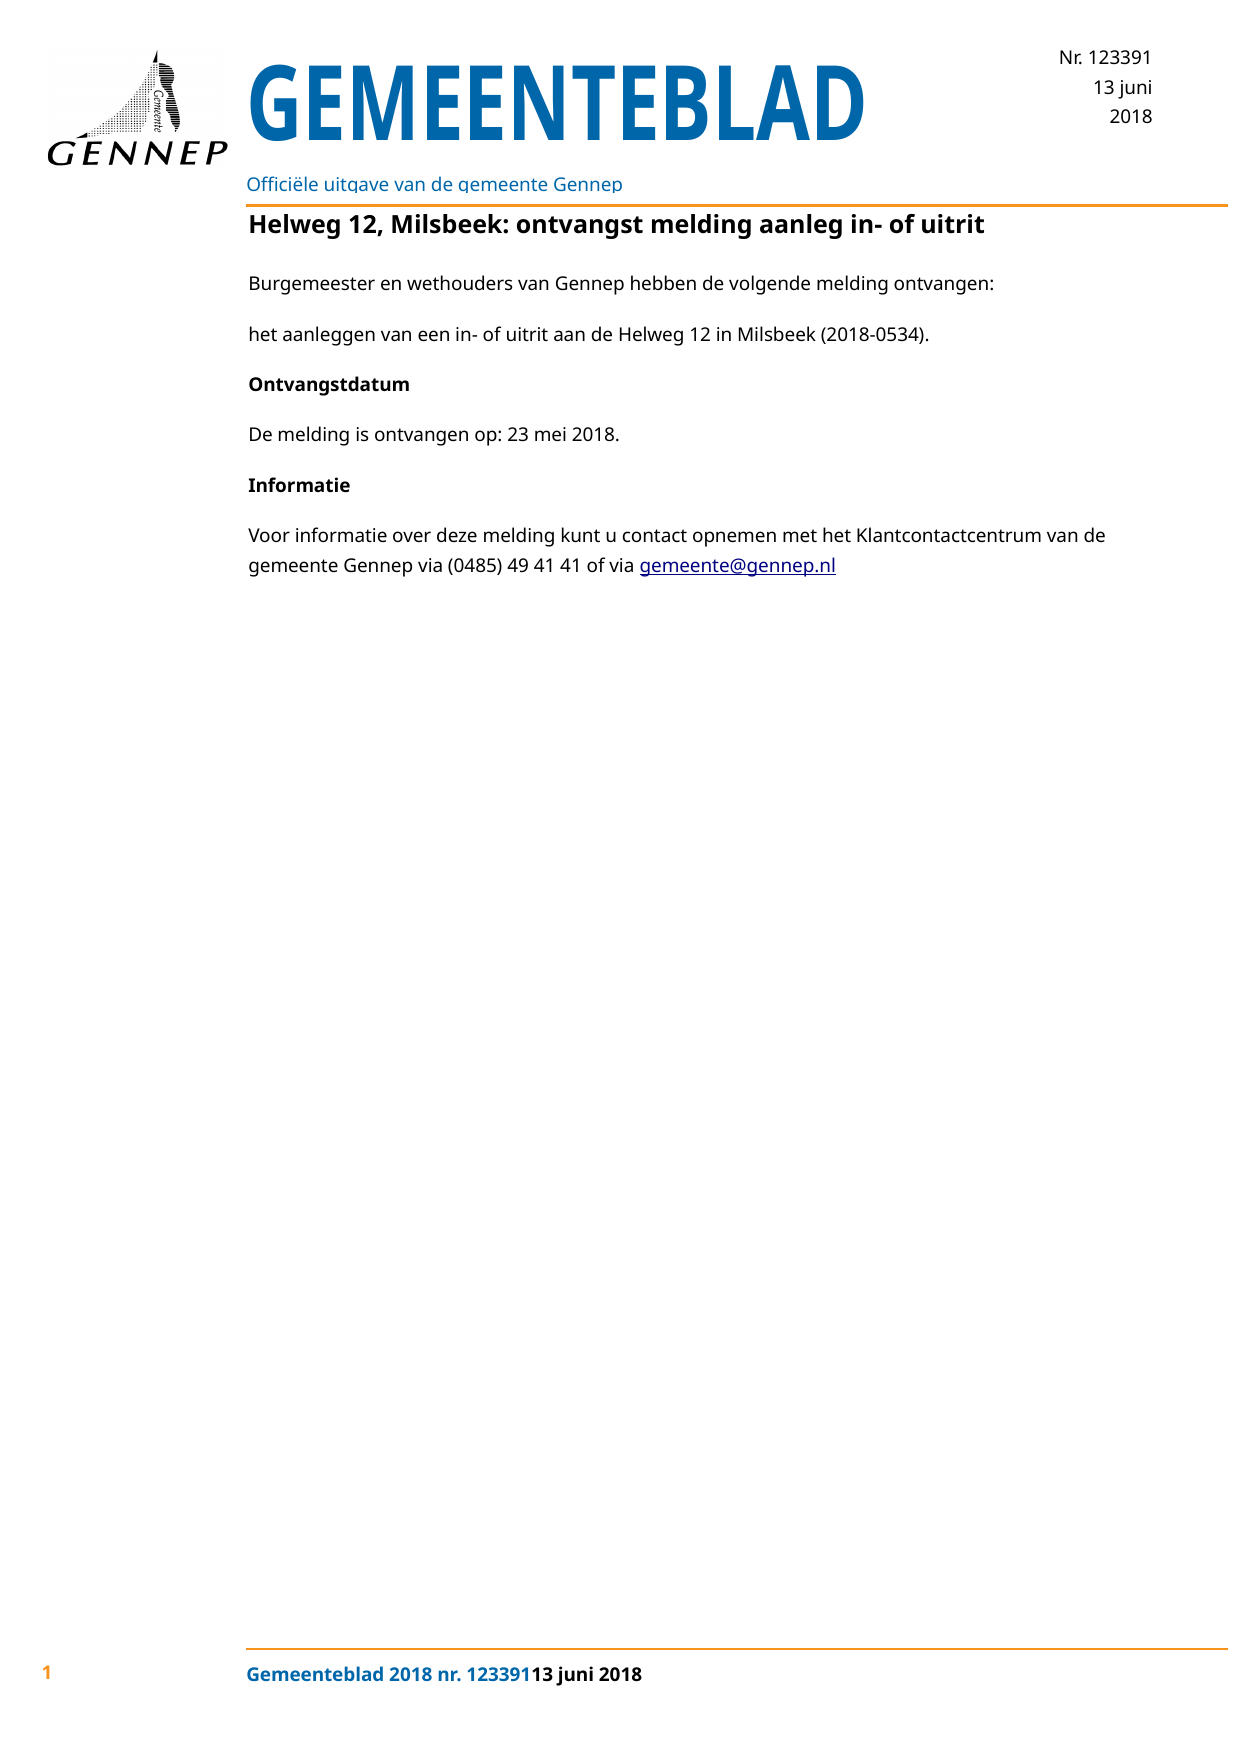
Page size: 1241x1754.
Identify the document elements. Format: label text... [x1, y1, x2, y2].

text Voor informatie over deze melding kunt u contact opnemen met het Klantcontactcentrum van de gemeente Gennep via (0485) 49 41 41 of via gemeente@gennep.nl [248, 522, 1152, 578]
text Burgemeester en wethouders van Gennep hebben de volgende melding ontvangen: [248, 270, 1152, 296]
text De melding is ontvangen op: 23 mei 2018. [248, 422, 1152, 447]
text Informatie [248, 472, 1152, 498]
text Ontvangstdatum [248, 371, 1152, 397]
text Helweg 12, Milsbeek: ontvangst melding aanleg in- of uitrit [248, 207, 1152, 241]
picture [41, 47, 231, 172]
text het aanleggen van een in- of uitrit aan de Helweg 12 in Milsbeek (2018-0534). [248, 321, 1152, 346]
